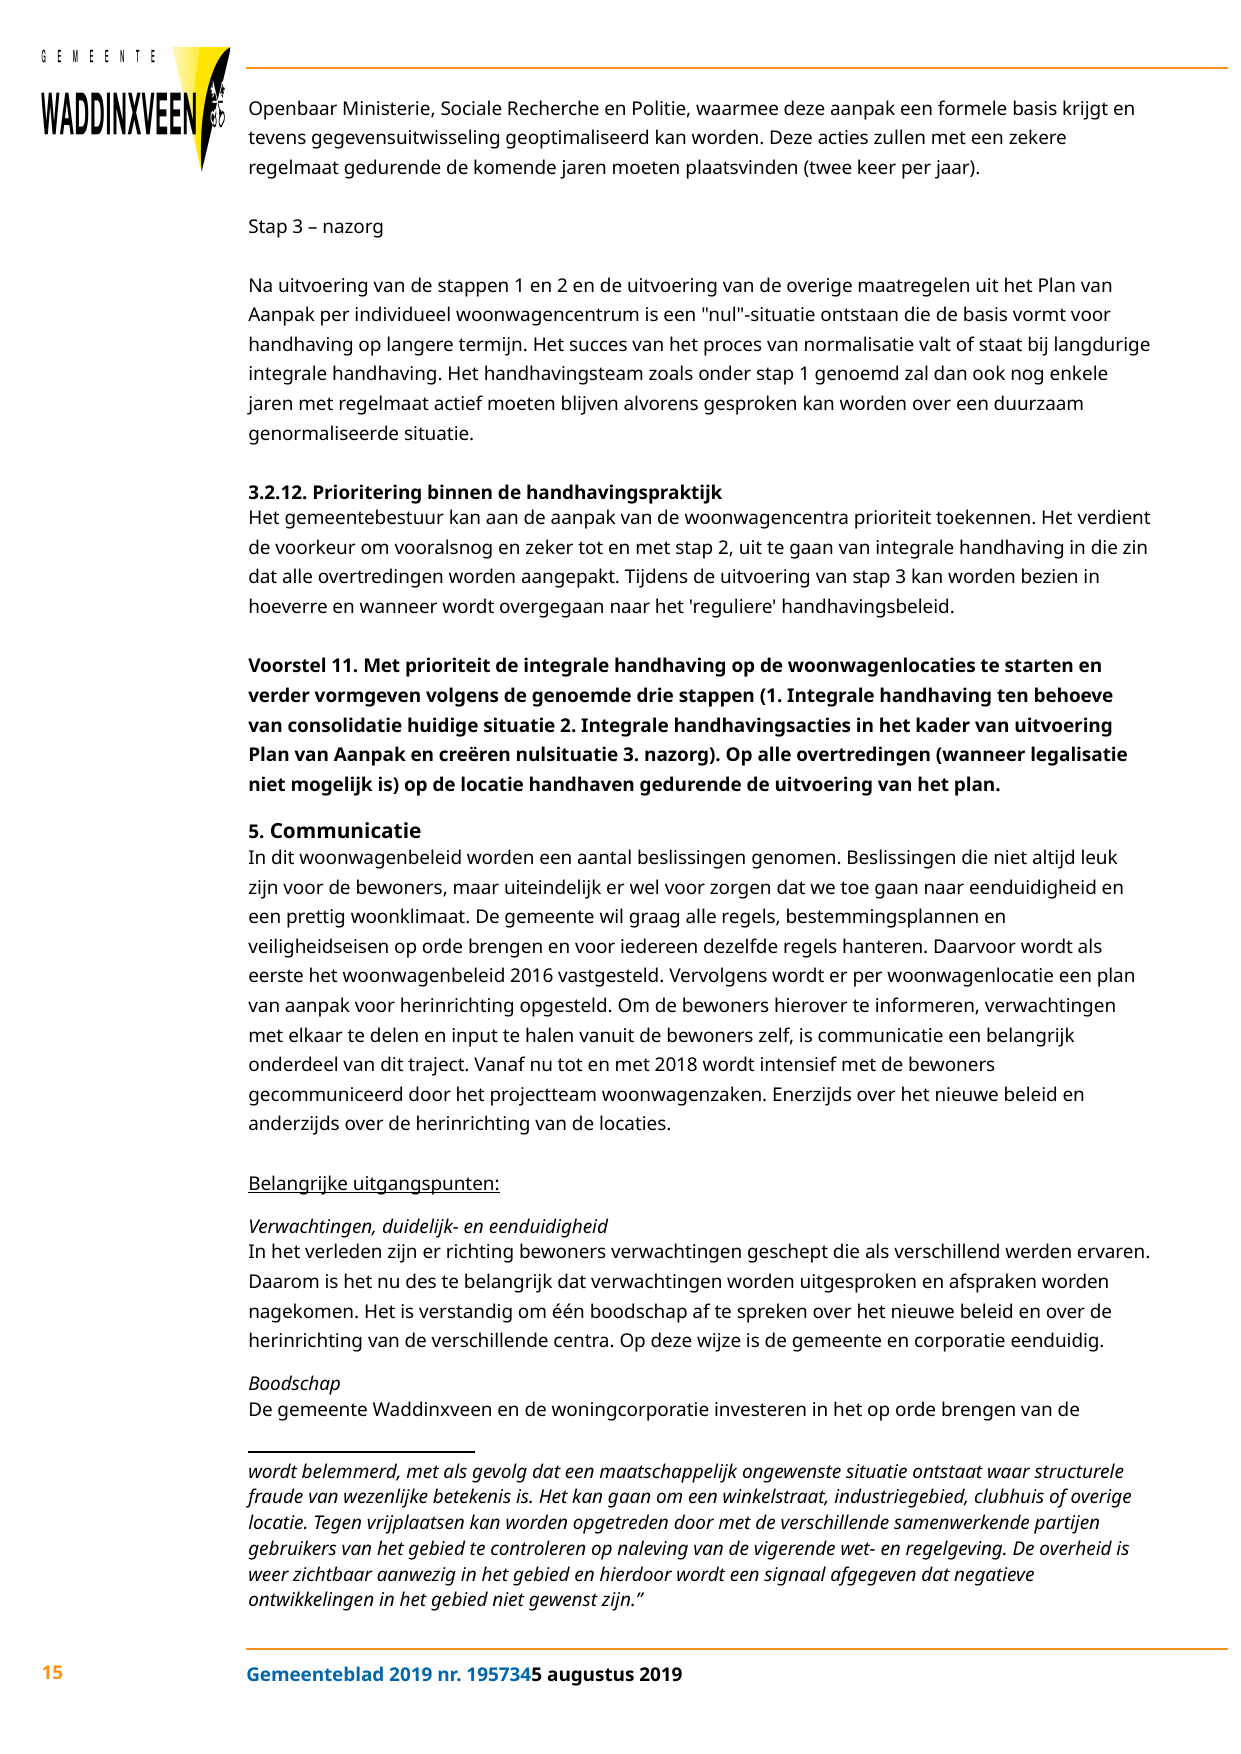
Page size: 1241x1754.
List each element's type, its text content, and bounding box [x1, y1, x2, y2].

text De gemeente Waddinxveen en de woningcorporatie investeren in het op orde brengen van de [248, 1396, 1152, 1422]
picture [41, 47, 231, 172]
text Na uitvoering van de stappen 1 en 2 en de uitvoering van de overige maatregelen uit het Plan van Aanpak per individueel woonwagencentrum is een "nul"-situatie ontstaan die de basis vormt voor handhaving op langere termijn. Het succes van het proces van normalisatie valt of staat bij langdurige integrale handhaving. Het handhavingsteam zoals onder stap 1 genoemd zal dan ook nog enkele jaren met regelmaat actief moeten blijven alvorens gesproken kan worden over een duurzaam genormaliseerde situatie. [248, 272, 1152, 445]
text Verwachtingen, duidelijk- en eenduidigheid [248, 1213, 1152, 1239]
table_header Voorstel 11. Met prioriteit de integrale handhaving op de woonwagenlocaties te starten en verder vormgeven volgens de genoemde drie stappen (1. Integrale handhaving ten behoeve van consolidatie huidige situatie 2. Integrale handhavingsacties in het kader van uitvoering Plan van Aanpak en creëren nulsituatie 3. nazorg). Op alle overtredingen (wanneer legalisatie niet mogelijk is) op de locatie handhaven gedurende de uitvoering van het plan. [248, 653, 1152, 797]
text Het gemeentebestuur kan aan de aanpak van de woonwagencentra prioriteit toekennen. Het verdient de voorkeur om vooralsnog en zeker tot en met stap 2, uit te gaan van integrale handhaving in die zin dat alle overtredingen worden aangepakt. Tijdens de uitvoering van stap 3 kan worden bezien in hoeverre en wanneer wordt overgegaan naar het 'reguliere' handhavingsbeleid. [248, 504, 1152, 619]
text Belangrijke uitgangspunten: [248, 1170, 1152, 1196]
text In dit woonwagenbeleid worden een aantal beslissingen genomen. Beslissingen die niet altijd leuk zijn voor de bewoners, maar uiteindelijk er wel voor zorgen dat we toe gaan naar eenduidigheid en een prettig woonklimaat. De gemeente wil graag alle regels, bestemmingsplannen en veiligheidseisen op orde brengen en voor iedereen dezelfde regels hanteren. Daarvoor wordt als eerste het woonwagenbeleid 2016 vastgesteld. Vervolgens wordt er per woonwagenlocatie een plan van aanpak voor herinrichting opgesteld. Om de bewoners hierover te informeren, verwachtingen met elkaar te delen en input te halen vanuit de bewoners zelf, is communicatie een belangrijk onderdeel van dit traject. Vanaf nu tot en met 2018 wordt intensief met de bewoners gecommuniceerd door het projectteam woonwagenzaken. Enerzijds over het nieuwe beleid en anderzijds over de herinrichting van de locaties. [248, 844, 1152, 1136]
text wordt belemmerd, met als gevolg dat een maatschappelijk ongewenste situatie ontstaat waar structurele fraude van wezenlijke betekenis is. Het kan gaan om een winkelstraat, industriegebied, clubhuis of overige locatie. Tegen vrijplaatsen kan worden opgetreden door met de verschillende samenwerkende partijen gebruikers van het gebied te controleren op naleving van de vigerende wet- en regelgeving. De overheid is weer zichtbaar aanwezig in het gebied en hierdoor wordt een signaal afgegeven dat negatieve ontwikkelingen in het gebied niet gewenst zijn.” [248, 1458, 1152, 1612]
text 5. Communicatie [248, 816, 1152, 844]
text Openbaar Ministerie, Sociale Recherche en Politie, waarmee deze aanpak een formele basis krijgt en tevens gegevensuitwisseling geoptimaliseerd kan worden. Deze acties zullen met een zekere regelmaat gedurende de komende jaren moeten plaatsvinden (twee keer per jaar). [248, 95, 1152, 180]
table_header Stap 3 – nazorg [248, 213, 1152, 239]
text Boodschap [248, 1371, 1152, 1396]
text In het verleden zijn er richting bewoners verwachtingen geschept die als verschillend werden ervaren. Daarom is het nu des te belangrijk dat verwachtingen worden uitgesproken en afspraken worden nagekomen. Het is verstandig om één boodschap af te spreken over het nieuwe beleid en over de herinrichting van de verschillende centra. Op deze wijze is de gemeente en corporatie eenduidig. [248, 1239, 1152, 1353]
text 3.2.12. Prioritering binnen de handhavingspraktijk [248, 479, 1152, 504]
